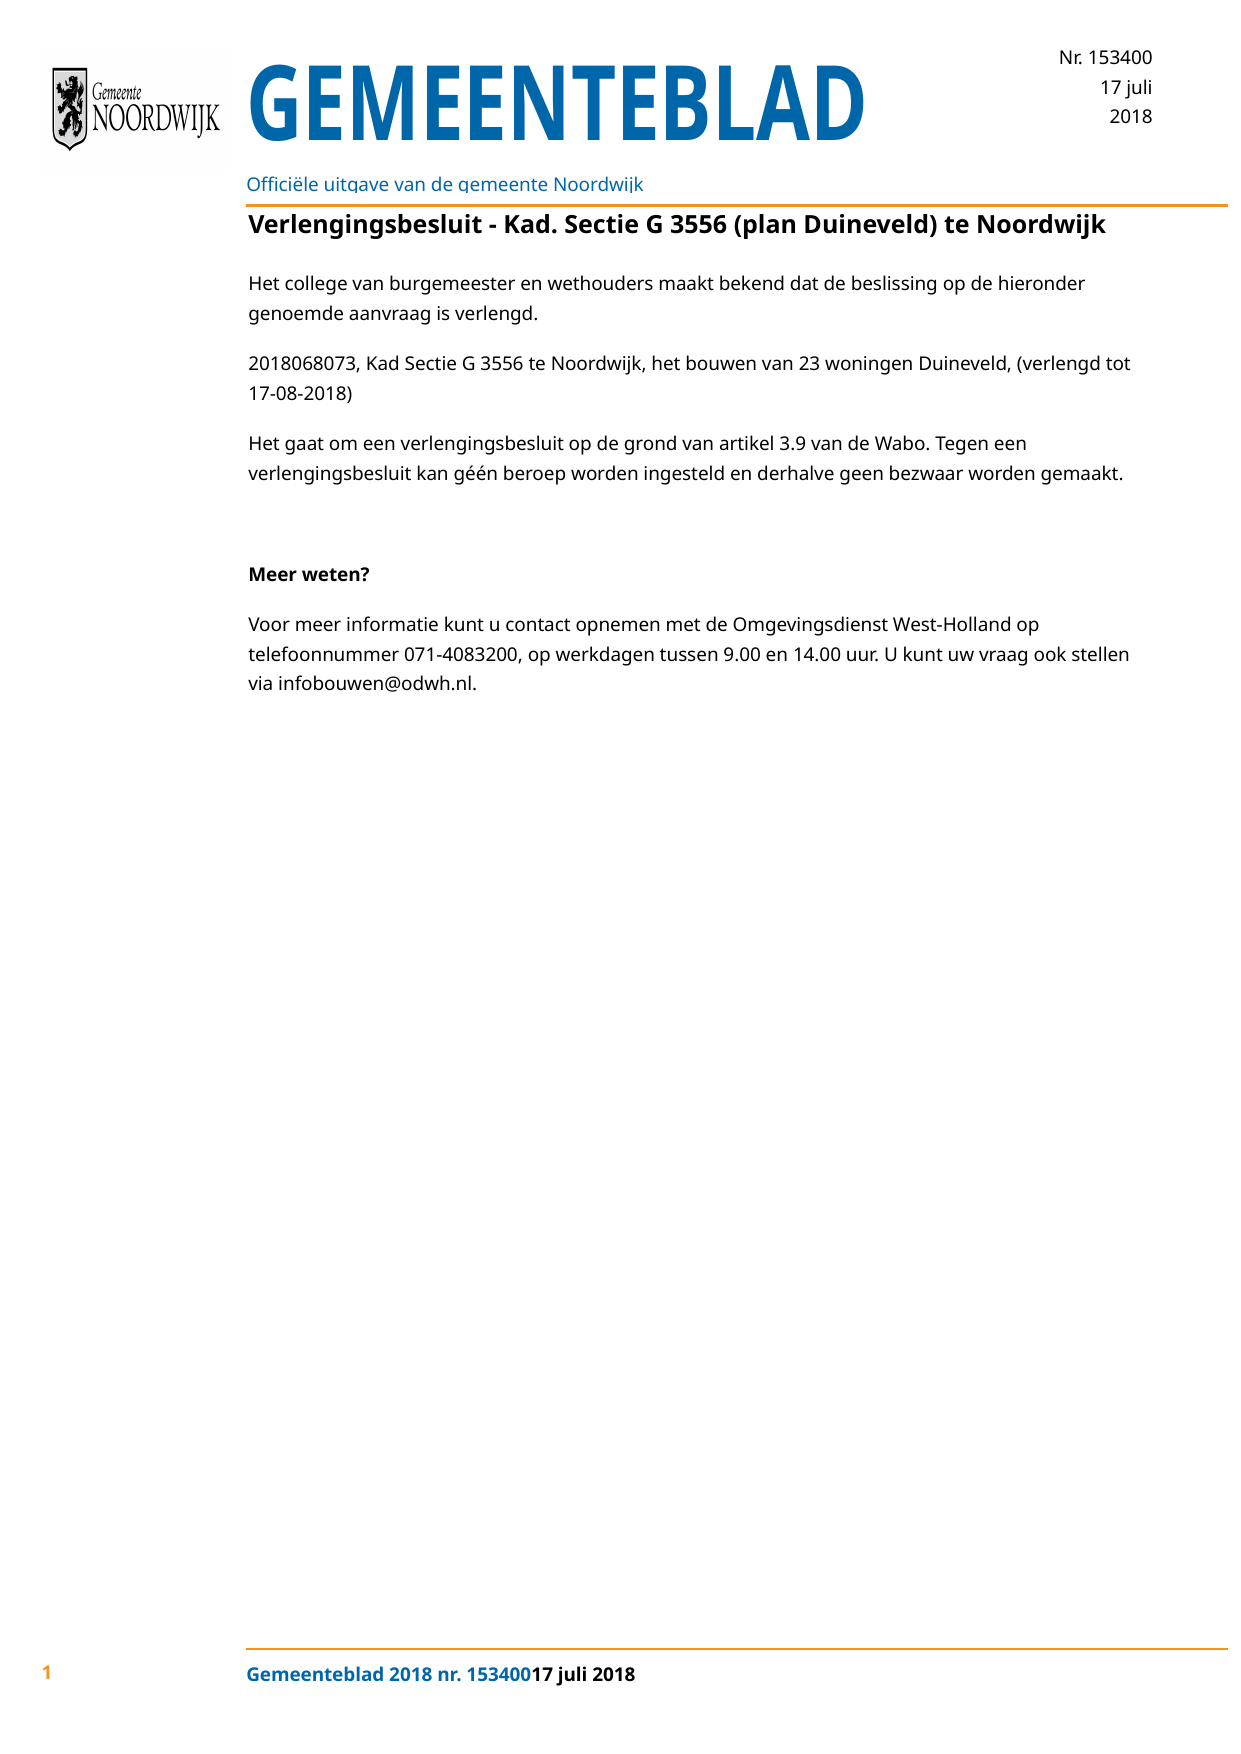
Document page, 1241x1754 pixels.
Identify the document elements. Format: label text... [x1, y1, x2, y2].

text Meer weten? [248, 561, 1152, 586]
text Voor meer informatie kunt u contact opnemen met de Omgevingsdienst West-Holland op telefoonnummer 071-4083200, op werkdagen tussen 9.00 en 14.00 uur. U kunt uw vraag ook stellen via infobouwen@odwh.nl. [248, 611, 1152, 696]
text 2018068073, Kad Sectie G 3556 te Noordwijk, het bouwen van 23 woningen Duineveld, (verlengd tot 17-08-2018) [248, 350, 1152, 406]
text Het gaat om een verlengingsbesluit op de grond van artikel 3.9 van de Wabo. Tegen een verlengingsbesluit kan géén beroep worden ingesteld en derhalve geen bezwaar worden gemaakt. [248, 430, 1152, 486]
text Het college van burgemeester en wethouders maakt bekend dat de beslissing op de hieronder genoemde aanvraag is verlengd. [248, 270, 1152, 326]
picture [41, 47, 231, 172]
text Verlengingsbesluit - Kad. Sectie G 3556 (plan Duineveld) te Noordwijk [248, 207, 1152, 241]
